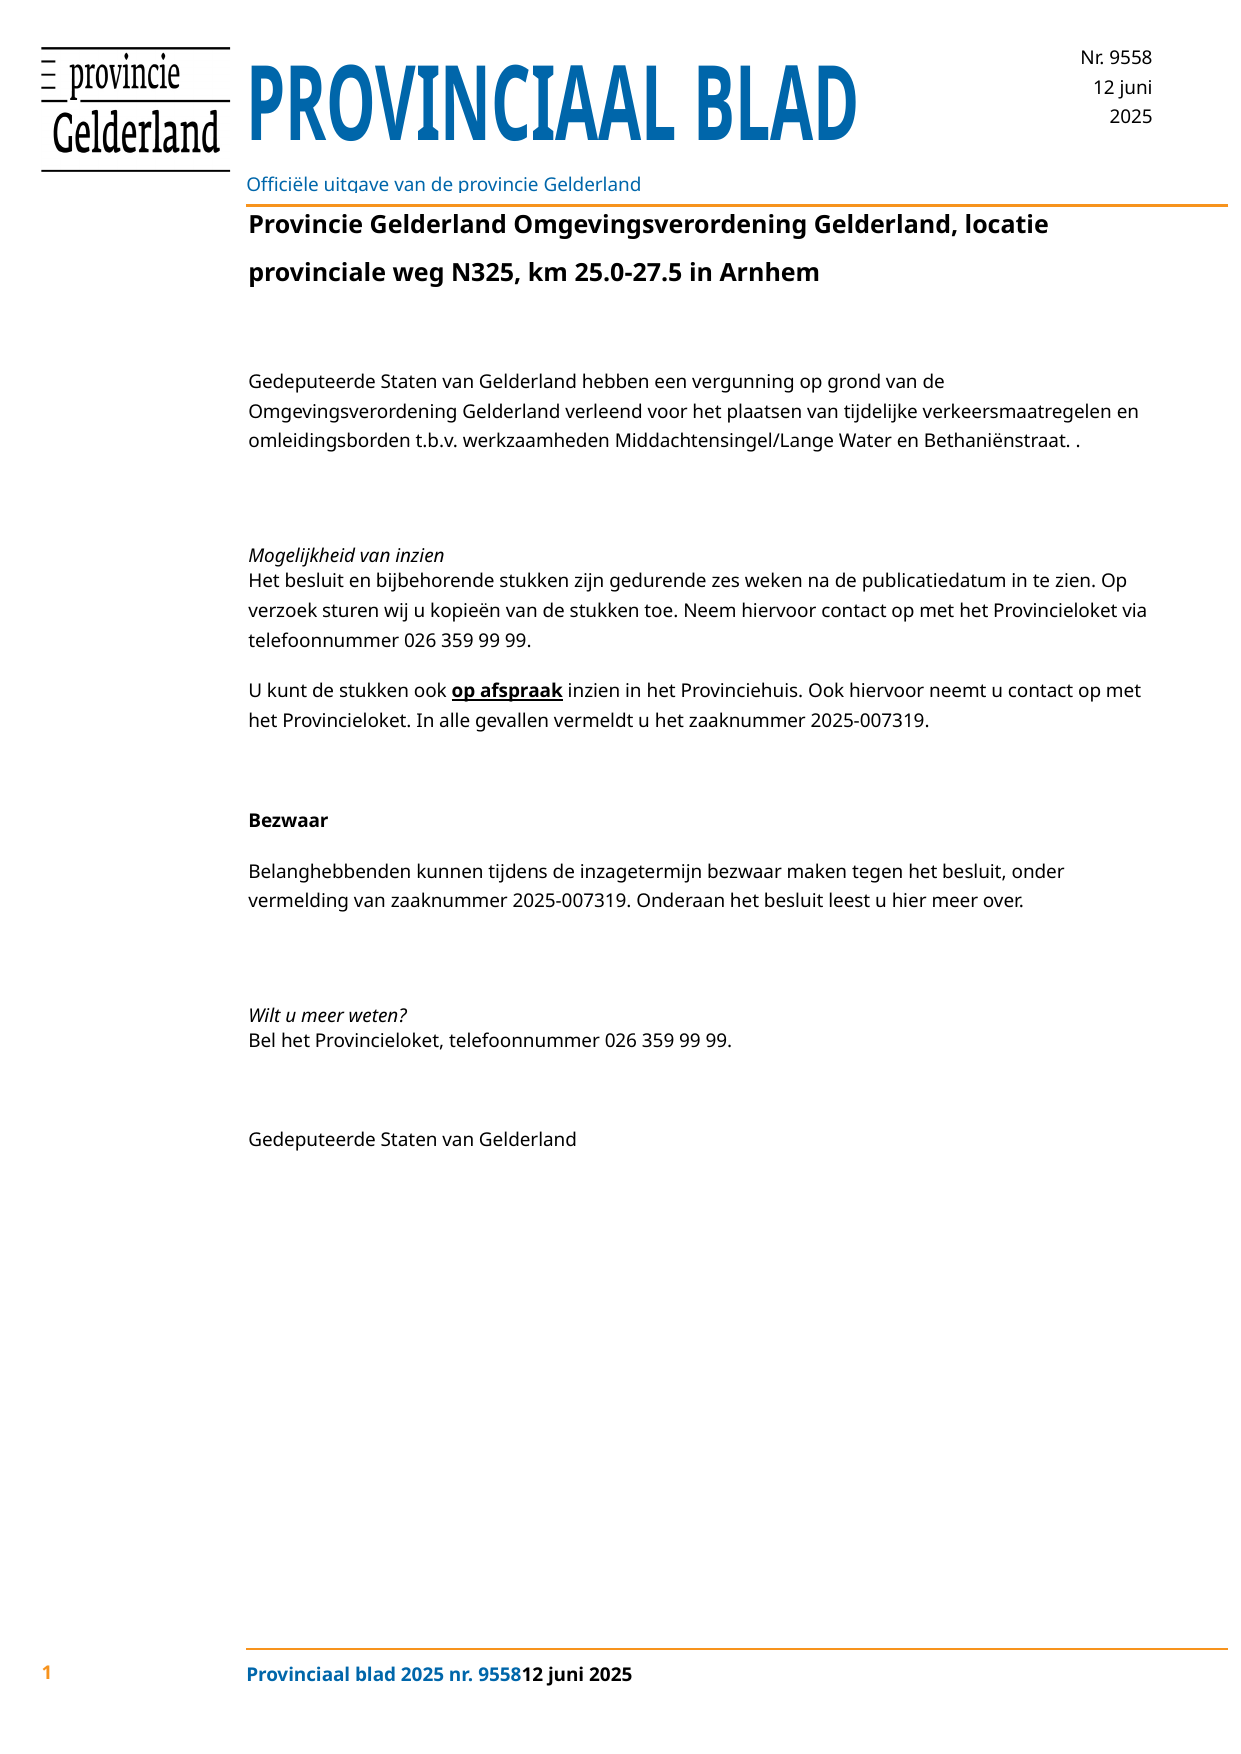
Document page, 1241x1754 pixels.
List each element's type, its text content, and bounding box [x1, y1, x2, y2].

text U kunt de stukken ook op afspraak inzien in het Provinciehuis. Ook hiervoor neemt u contact op met het Provincieloket. In alle gevallen vermeldt u het zaaknummer 2025-007319. [248, 677, 1152, 732]
text Mogelijkheid van inzien [248, 542, 1152, 568]
text Belanghebbenden kunnen tijdens de inzagetermijn bezwaar maken tegen het besluit, onder vermelding van zaaknummer 2025-007319. Onderaan het besluit leest u hier meer over. [248, 858, 1152, 913]
text Gedeputeerde Staten van Gelderland hebben een vergunning op grond van de Omgevingsverordening Gelderland verleend voor het plaatsen van tijdelijke verkeersmaatregelen en omleidingsborden t.b.v. werkzaamheden Middachtensingel/Lange Water en Bethaniënstraat. . [248, 368, 1152, 453]
text Provincie Gelderland Omgevingsverordening Gelderland, locatie provinciale weg N325, km 25.0-27.5 in Arnhem [248, 207, 1152, 288]
text Wilt u meer weten? [248, 1002, 1152, 1028]
text Bezwaar [248, 808, 1152, 833]
picture [41, 47, 231, 172]
text Bel het Provincieloket, telefoonnummer 026 359 99 99. [248, 1028, 1152, 1053]
text Het besluit en bijbehorende stukken zijn gedurende zes weken na de publicatiedatum in te zien. Op verzoek sturen wij u kopieën van de stukken toe. Neem hiervoor contact op met het Provincieloket via telefoonnummer 026 359 99 99. [248, 568, 1152, 652]
text Gedeputeerde Staten van Gelderland [248, 1126, 1152, 1152]
